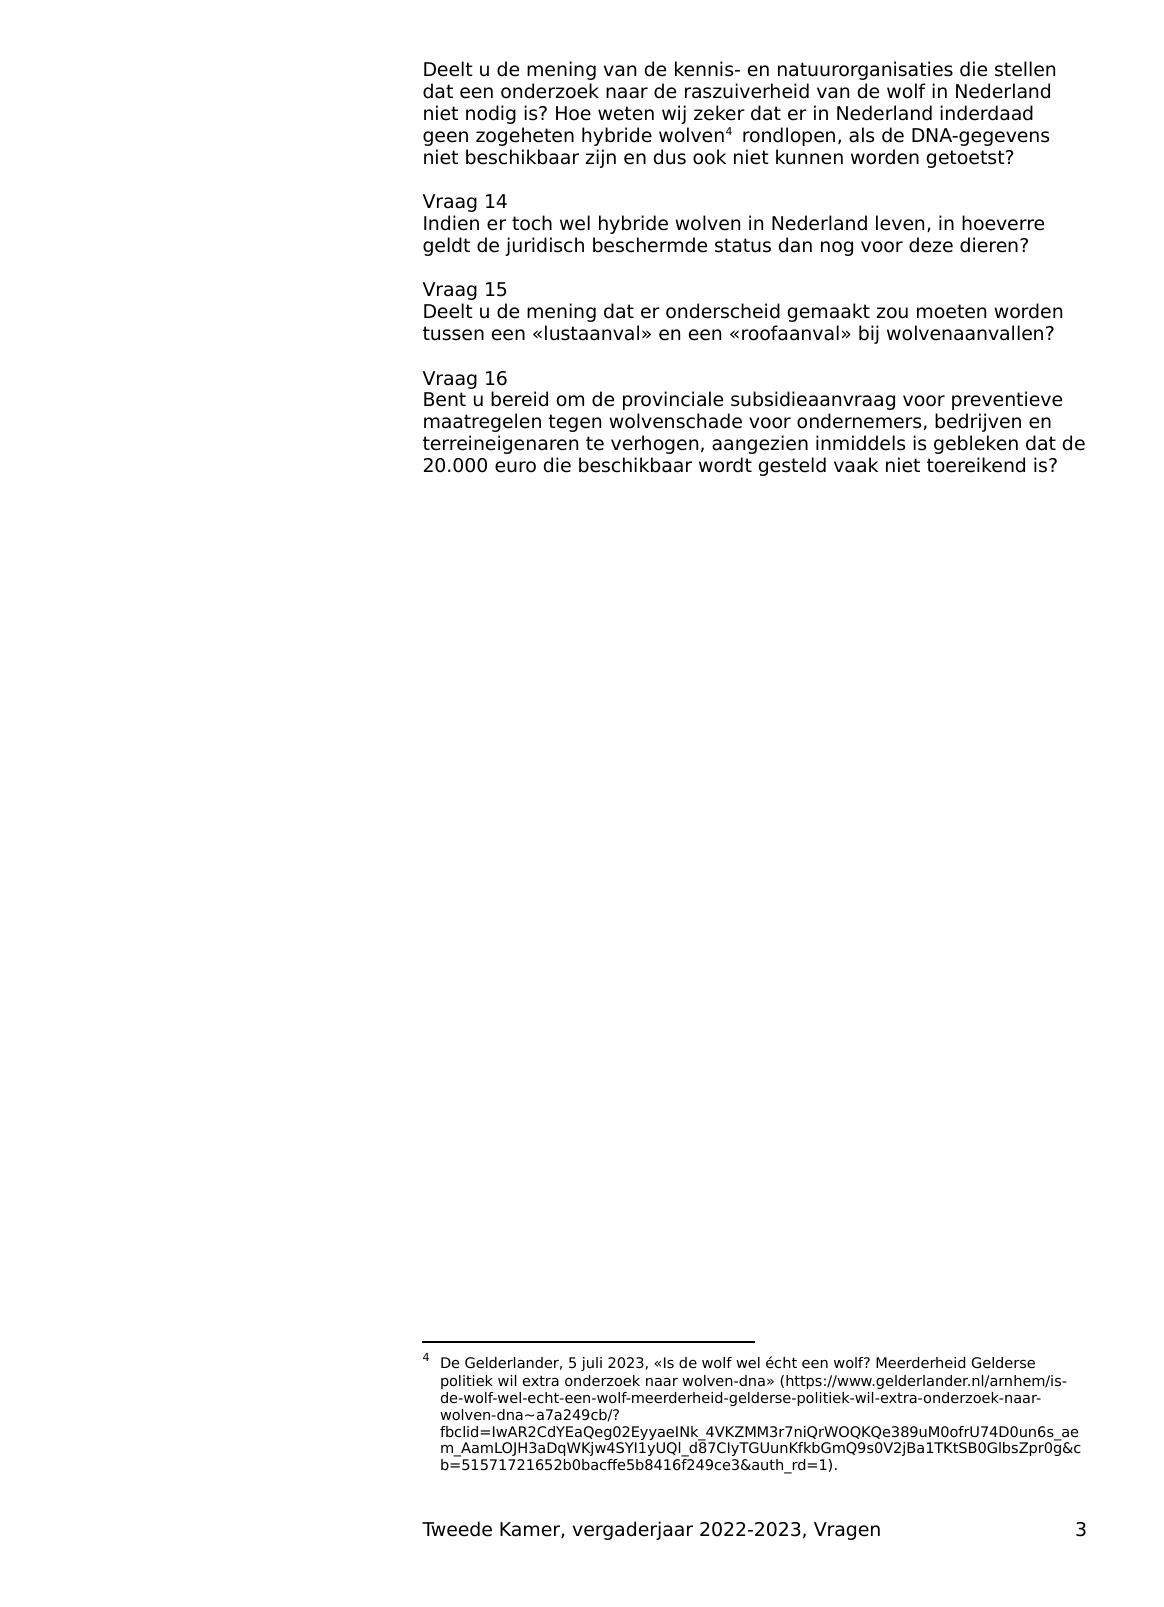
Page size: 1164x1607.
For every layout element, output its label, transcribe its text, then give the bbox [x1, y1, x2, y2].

text Vraag 14 [422, 191, 1087, 213]
text Indien er toch wel hybride wolven in Nederland leven, in hoeverre geldt de juridisch beschermde status dan nog voor deze dieren? [422, 213, 1087, 257]
text Vraag 16 [422, 367, 1087, 389]
text Vraag 15 [422, 279, 1087, 301]
text Deelt u de mening van de kennis- en natuurorganisaties die stellen dat een onderzoek naar de raszuiverheid van de wolf in Nederland niet nodig is? Hoe weten wij zeker dat er in Nederland inderdaad geen zogeheten hybride wolven rondlopen, als de DNA-gegevens niet beschikbaar zijn en dus ook niet kunnen worden getoetst? [422, 59, 1087, 169]
text Deelt u de mening dat er onderscheid gemaakt zou moeten worden tussen een «lustaanval» en een «roofaanval» bij wolvenaanvallen? [422, 301, 1087, 345]
text Bent u bereid om de provinciale subsidieaanvraag voor preventieve maatregelen tegen wolvenschade voor ondernemers, bedrijven en terreineigenaren te verhogen, aangezien inmiddels is gebleken dat de 20.000 euro die beschikbaar wordt gesteld vaak niet toereikend is? [422, 389, 1087, 477]
text De Gelderlander, 5 juli 2023, «Is de wolf wel écht een wolf? Meerderheid Gelderse politiek wil extra onderzoek naar wolven-dna» (https://www.gelderlander.nl/arnhem/is-de-wolf-wel-echt-een-wolf-meerderheid-gelderse-politiek-wil-extra-onderzoek-naar-wolven-dna~a7a249cb/?fbclid=IwAR2CdYEaQeg02EyyaeINk_4VKZMM3r7niQrWOQKQe389uM0ofrU74D0un6s_aem_AamLOJH3aDqWKjw4SYI1yUQl_d87CIyTGUunKfkbGmQ9s0V2jBa1TKtSB0GlbsZpr0g&cb=51571721652b0bacffe5b8416f249ce3&auth_rd=1). [422, 1351, 1087, 1474]
